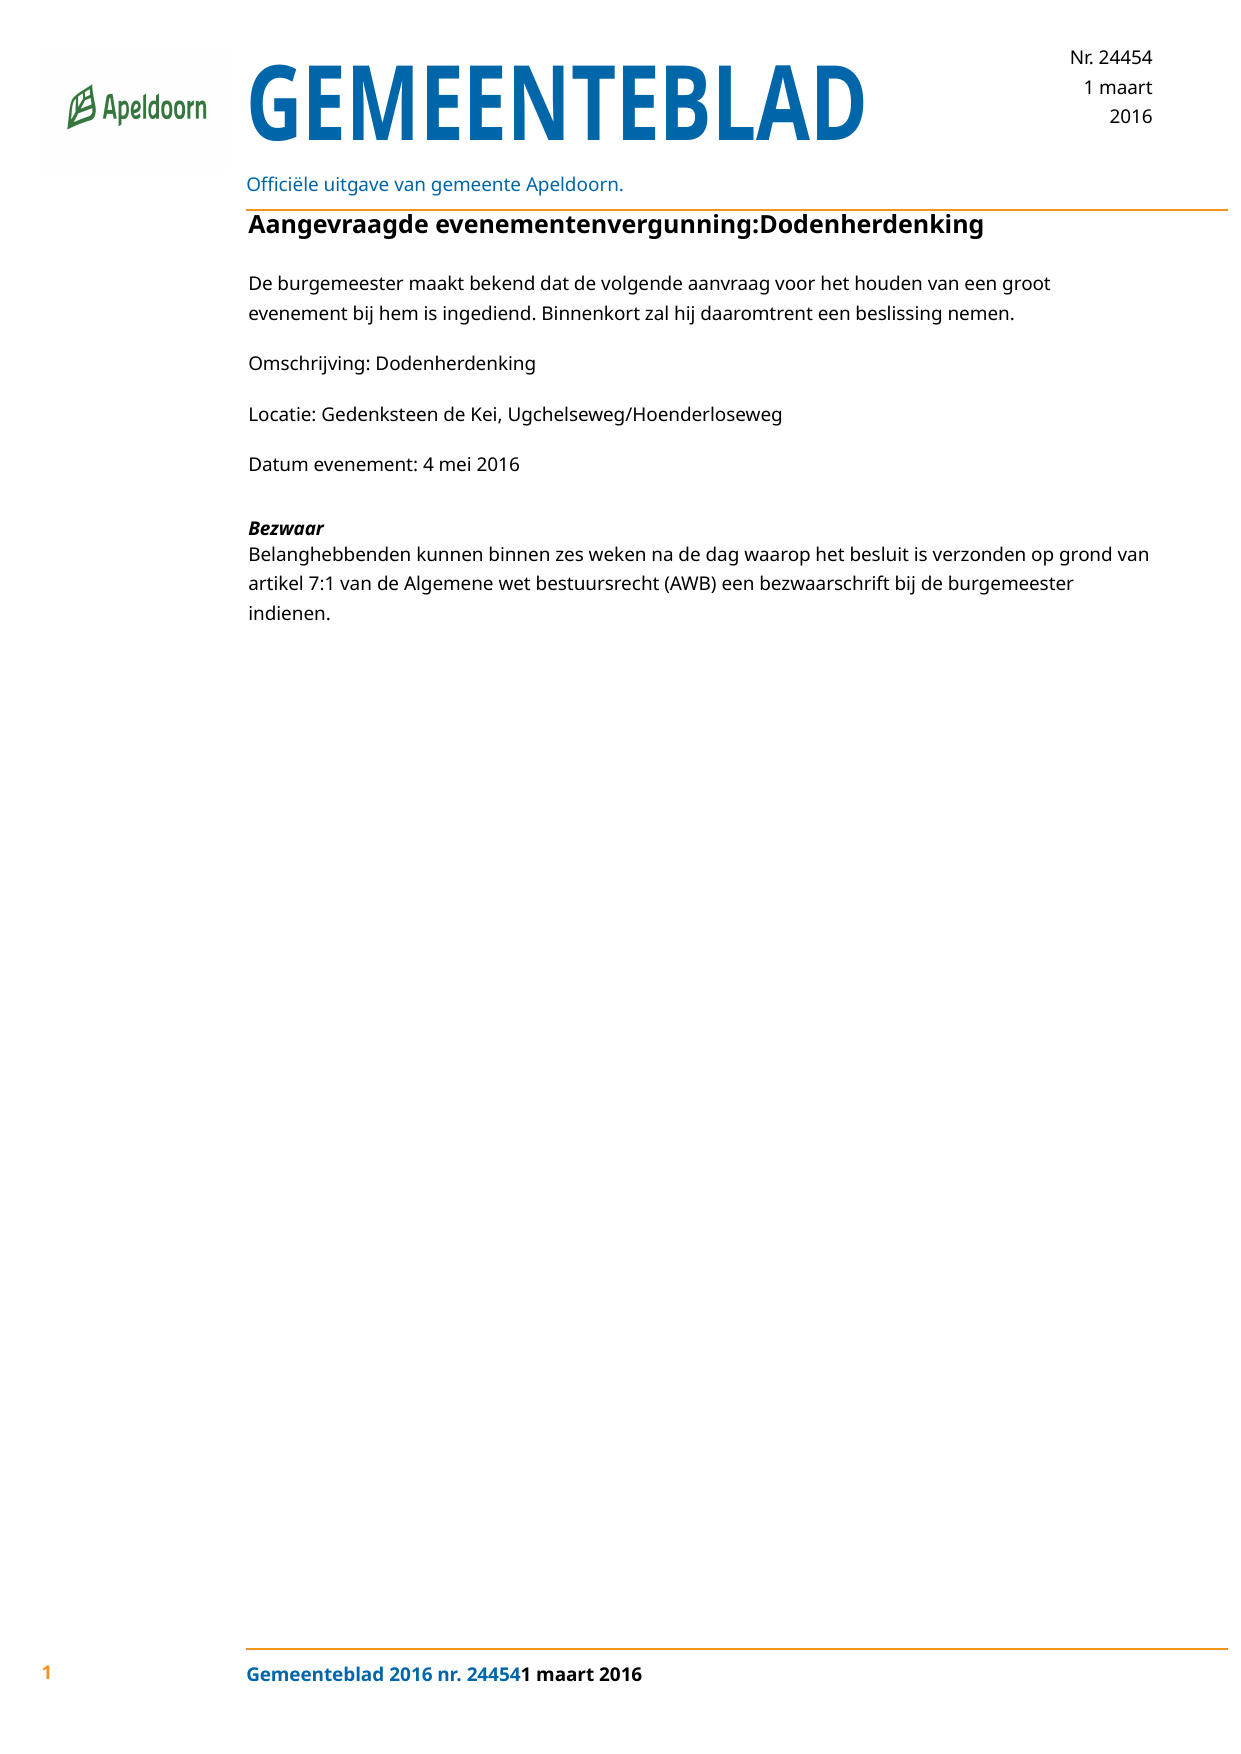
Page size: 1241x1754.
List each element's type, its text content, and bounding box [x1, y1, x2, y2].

picture [41, 47, 231, 172]
text Locatie: Gedenksteen de Kei, Ugchelseweg/Hoenderloseweg [248, 401, 1152, 426]
text Bezwaar [248, 515, 1152, 541]
text Belanghebbenden kunnen binnen zes weken na de dag waarop het besluit is verzonden op grond van artikel 7:1 van de Algemene wet bestuursrecht (AWB) een bezwaarschrift bij de burgemeester indienen. [248, 541, 1152, 626]
text Datum evenement: 4 mei 2016 [248, 451, 1152, 477]
text De burgemeester maakt bekend dat de volgende aanvraag voor het houden van een groot evenement bij hem is ingediend. Binnenkort zal hij daaromtrent een beslissing nemen. [248, 270, 1152, 326]
text Omschrijving: Dodenherdenking [248, 350, 1152, 376]
text Aangevraagde evenementenvergunning:Dodenherdenking [248, 211, 1152, 241]
